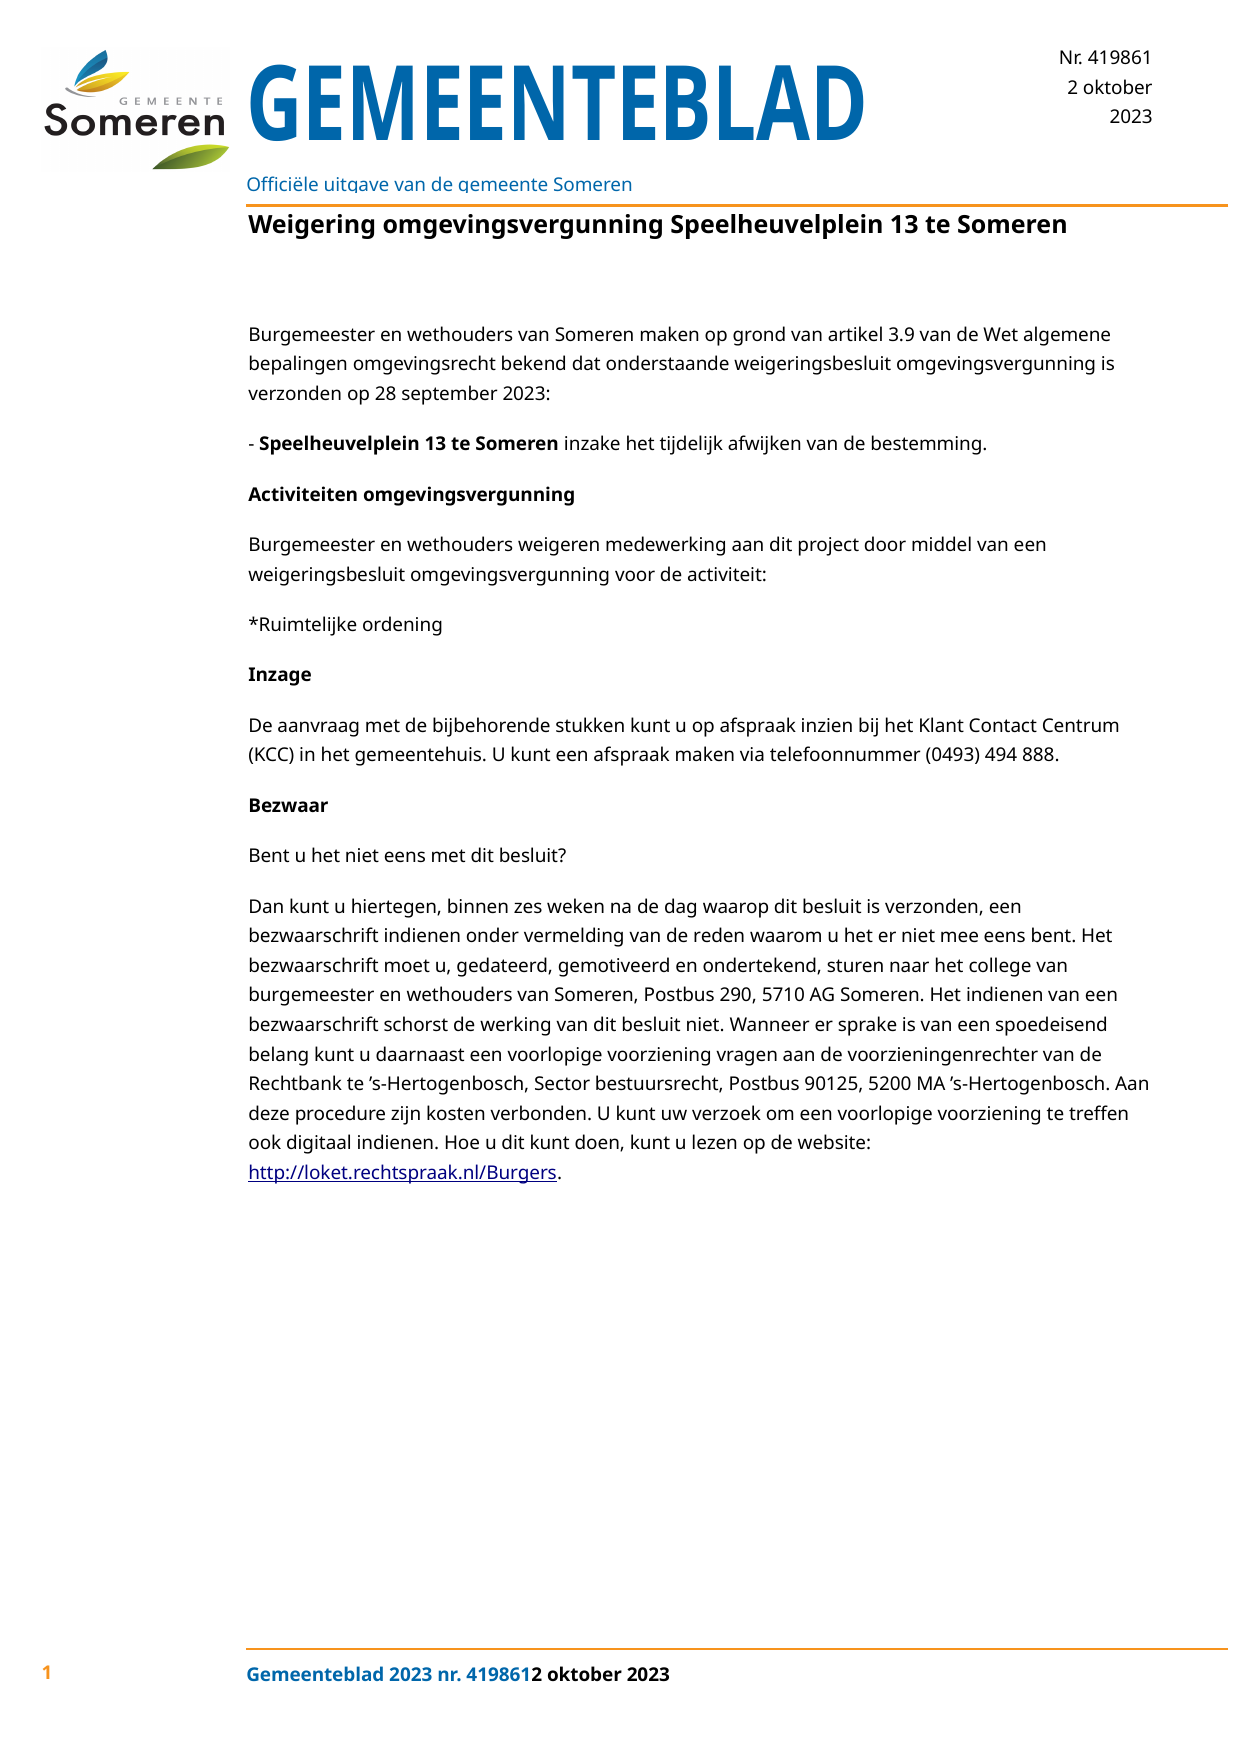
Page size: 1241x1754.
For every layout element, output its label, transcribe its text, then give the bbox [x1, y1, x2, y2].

text - Speelheuvelplein 13 te Someren inzake het tijdelijk afwijken van de bestemming. [248, 430, 1152, 456]
text Burgemeester en wethouders weigeren medewerking aan dit project door middel van een weigeringsbesluit omgevingsvergunning voor de activiteit: [248, 531, 1152, 586]
picture [41, 47, 231, 172]
text Inzage [248, 662, 1152, 687]
text Bent u het niet eens met dit besluit? [248, 842, 1152, 868]
text *Ruimtelijke ordening [248, 611, 1152, 637]
text Bezwaar [248, 792, 1152, 818]
text Burgemeester en wethouders van Someren maken op grond van artikel 3.9 van de Wet algemene bepalingen omgevingsrecht bekend dat onderstaande weigeringsbesluit omgevingsvergunning is verzonden op 28 september 2023: [248, 321, 1152, 406]
text Dan kunt u hiertegen, binnen zes weken na de dag waarop dit besluit is verzonden, een bezwaarschrift indienen onder vermelding van de reden waarom u het er niet mee eens bent. Het bezwaarschrift moet u, gedateerd, gemotiveerd en ondertekend, sturen naar het college van burgemeester en wethouders van Someren, Postbus 290, 5710 AG Someren. Het indienen van een bezwaarschrift schorst de werking van dit besluit niet. Wanneer er sprake is van een spoedeisend belang kunt u daarnaast een voorlopige voorziening vragen aan de voorzieningenrechter van de Rechtbank te ’s-Hertogenbosch, Sector bestuursrecht, Postbus 90125, 5200 MA ’s-Hertogenbosch. Aan deze procedure zijn kosten verbonden. U kunt uw verzoek om een voorlopige voorziening te treffen ook digitaal indienen. Hoe u dit kunt doen, kunt u lezen op de website: http://loket.rechtspraak.nl/Burgers. [248, 893, 1152, 1185]
text Weigering omgevingsvergunning Speelheuvelplein 13 te Someren [248, 207, 1152, 241]
text De aanvraag met de bijbehorende stukken kunt u op afspraak inzien bij het Klant Contact Centrum (KCC) in het gemeentehuis. U kunt een afspraak maken via telefoonnummer (0493) 494 888. [248, 712, 1152, 767]
text Activiteiten omgevingsvergunning [248, 481, 1152, 506]
